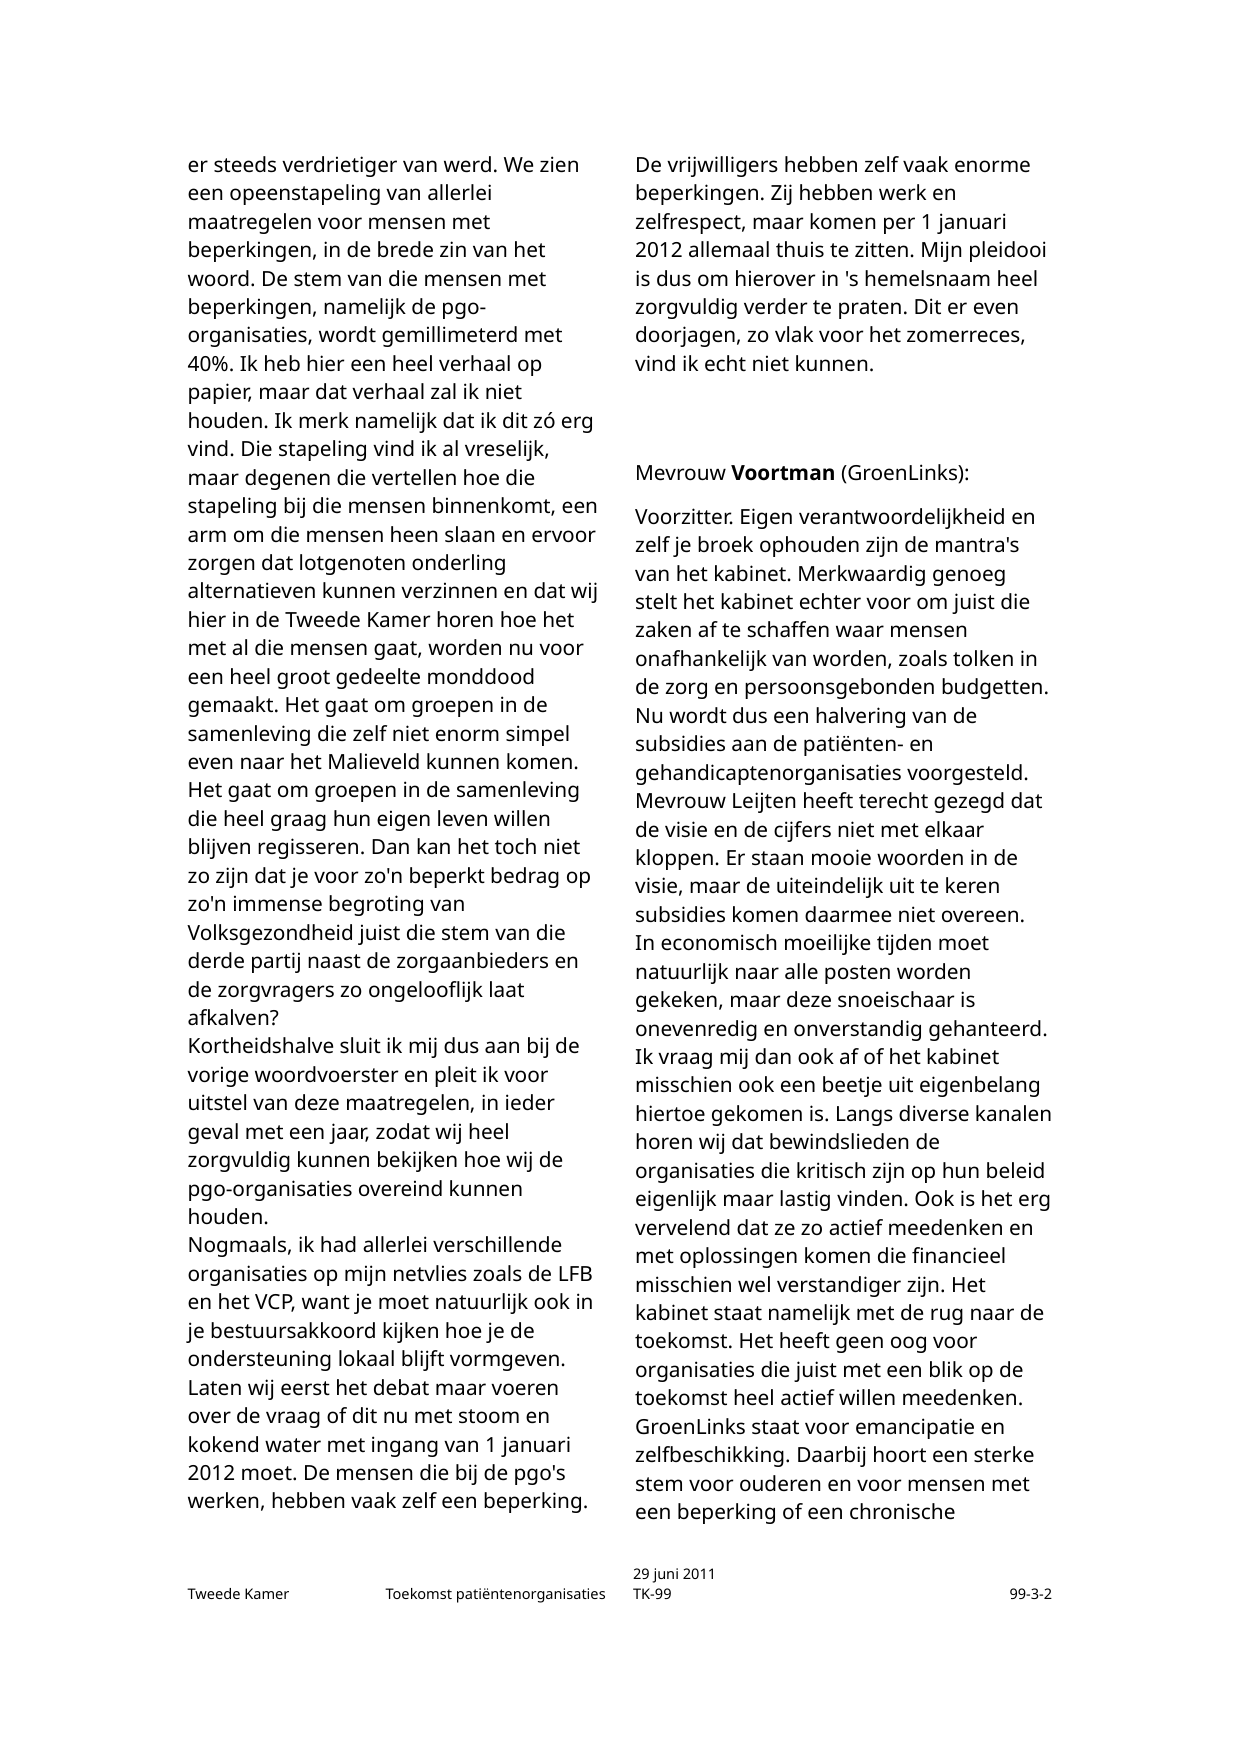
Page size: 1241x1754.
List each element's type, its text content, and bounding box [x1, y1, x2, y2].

text  [635, 407, 1053, 436]
text Mevrouw Voortman (GroenLinks): [635, 458, 1053, 487]
text Kortheidshalve sluit ik mij dus aan bij de vorige woordvoerster en pleit ik voor uitstel van deze maatregelen, in ieder geval met een jaar, zodat wij heel zorgvuldig kunnen bekijken hoe wij de pgo-organisaties overeind kunnen houden. [187, 1032, 605, 1231]
text Nogmaals, ik had allerlei verschillende organisaties op mijn netvlies zoals de LFB en het VCP, want je moet natuurlijk ook in je bestuursakkoord kijken hoe je de ondersteuning lokaal blijft vormgeven. Laten wij eerst het debat maar voeren over de vraag of dit nu met stoom en kokend water met ingang van 1 januari 2012 moet. De mensen die bij de pgo's werken, hebben vaak zelf een beperking. [187, 1231, 605, 1515]
text In economisch moeilijke tijden moet natuurlijk naar alle posten worden gekeken, maar deze snoeischaar is onevenredig en onverstandig gehanteerd. Ik vraag mij dan ook af of het kabinet misschien ook een beetje uit eigenbelang hiertoe gekomen is. Langs diverse kanalen horen wij dat bewindslieden de organisaties die kritisch zijn op hun beleid eigenlijk maar lastig vinden. Ook is het erg vervelend dat ze zo actief meedenken en met oplossingen komen die financieel misschien wel verstandiger zijn. Het kabinet staat namelijk met de rug naar de toekomst. Het heeft geen oog voor organisaties die juist met een blik op de toekomst heel actief willen meedenken. [635, 928, 1053, 1412]
text De vrijwilligers hebben zelf vaak enorme beperkingen. Zij hebben werk en zelfrespect, maar komen per 1 januari 2012 allemaal thuis te zitten. Mijn pleidooi is dus om hierover in 's hemelsnaam heel zorgvuldig verder te praten. Dit er even doorjagen, zo vlak voor het zomerreces, vind ik echt niet kunnen. [635, 150, 1053, 377]
text er steeds verdrietiger van werd. We zien een opeenstapeling van allerlei maatregelen voor mensen met beperkingen, in de brede zin van het woord. De stem van die mensen met beperkingen, namelijk de pgo-organisaties, wordt gemillimeterd met 40%. Ik heb hier een heel verhaal op papier, maar dat verhaal zal ik niet houden. Ik merk namelijk dat ik dit zó erg vind. Die stapeling vind ik al vreselijk, maar degenen die vertellen hoe die stapeling bij die mensen binnenkomt, een arm om die mensen heen slaan en ervoor zorgen dat lotgenoten onderling alternatieven kunnen verzinnen en dat wij hier in de Tweede Kamer horen hoe het met al die mensen gaat, worden nu voor een heel groot gedeelte monddood gemaakt. Het gaat om groepen in de samenleving die zelf niet enorm simpel even naar het Malieveld kunnen komen. Het gaat om groepen in de samenleving die heel graag hun eigen leven willen blijven regisseren. Dan kan het toch niet zo zijn dat je voor zo'n beperkt bedrag op zo'n immense begroting van Volksgezondheid juist die stem van die derde partij naast de zorgaanbieders en de zorgvragers zo ongelooflijk laat afkalven? [187, 150, 605, 1032]
text Voorzitter. Eigen verantwoordelijkheid en zelf je broek ophouden zijn de mantra's van het kabinet. Merkwaardig genoeg stelt het kabinet echter voor om juist die zaken af te schaffen waar mensen onafhankelijk van worden, zoals tolken in de zorg en persoonsgebonden budgetten. Nu wordt dus een halvering van de subsidies aan de patiënten- en gehandicaptenorganisaties voorgesteld. Mevrouw Leijten heeft terecht gezegd dat de visie en de cijfers niet met elkaar kloppen. Er staan mooie woorden in de visie, maar de uiteindelijk uit te keren subsidies komen daarmee niet overeen. [635, 502, 1053, 928]
text GroenLinks staat voor emancipatie en zelfbeschikking. Daarbij hoort een sterke stem voor ouderen en voor mensen met een beperking of een chronische [635, 1412, 1053, 1526]
